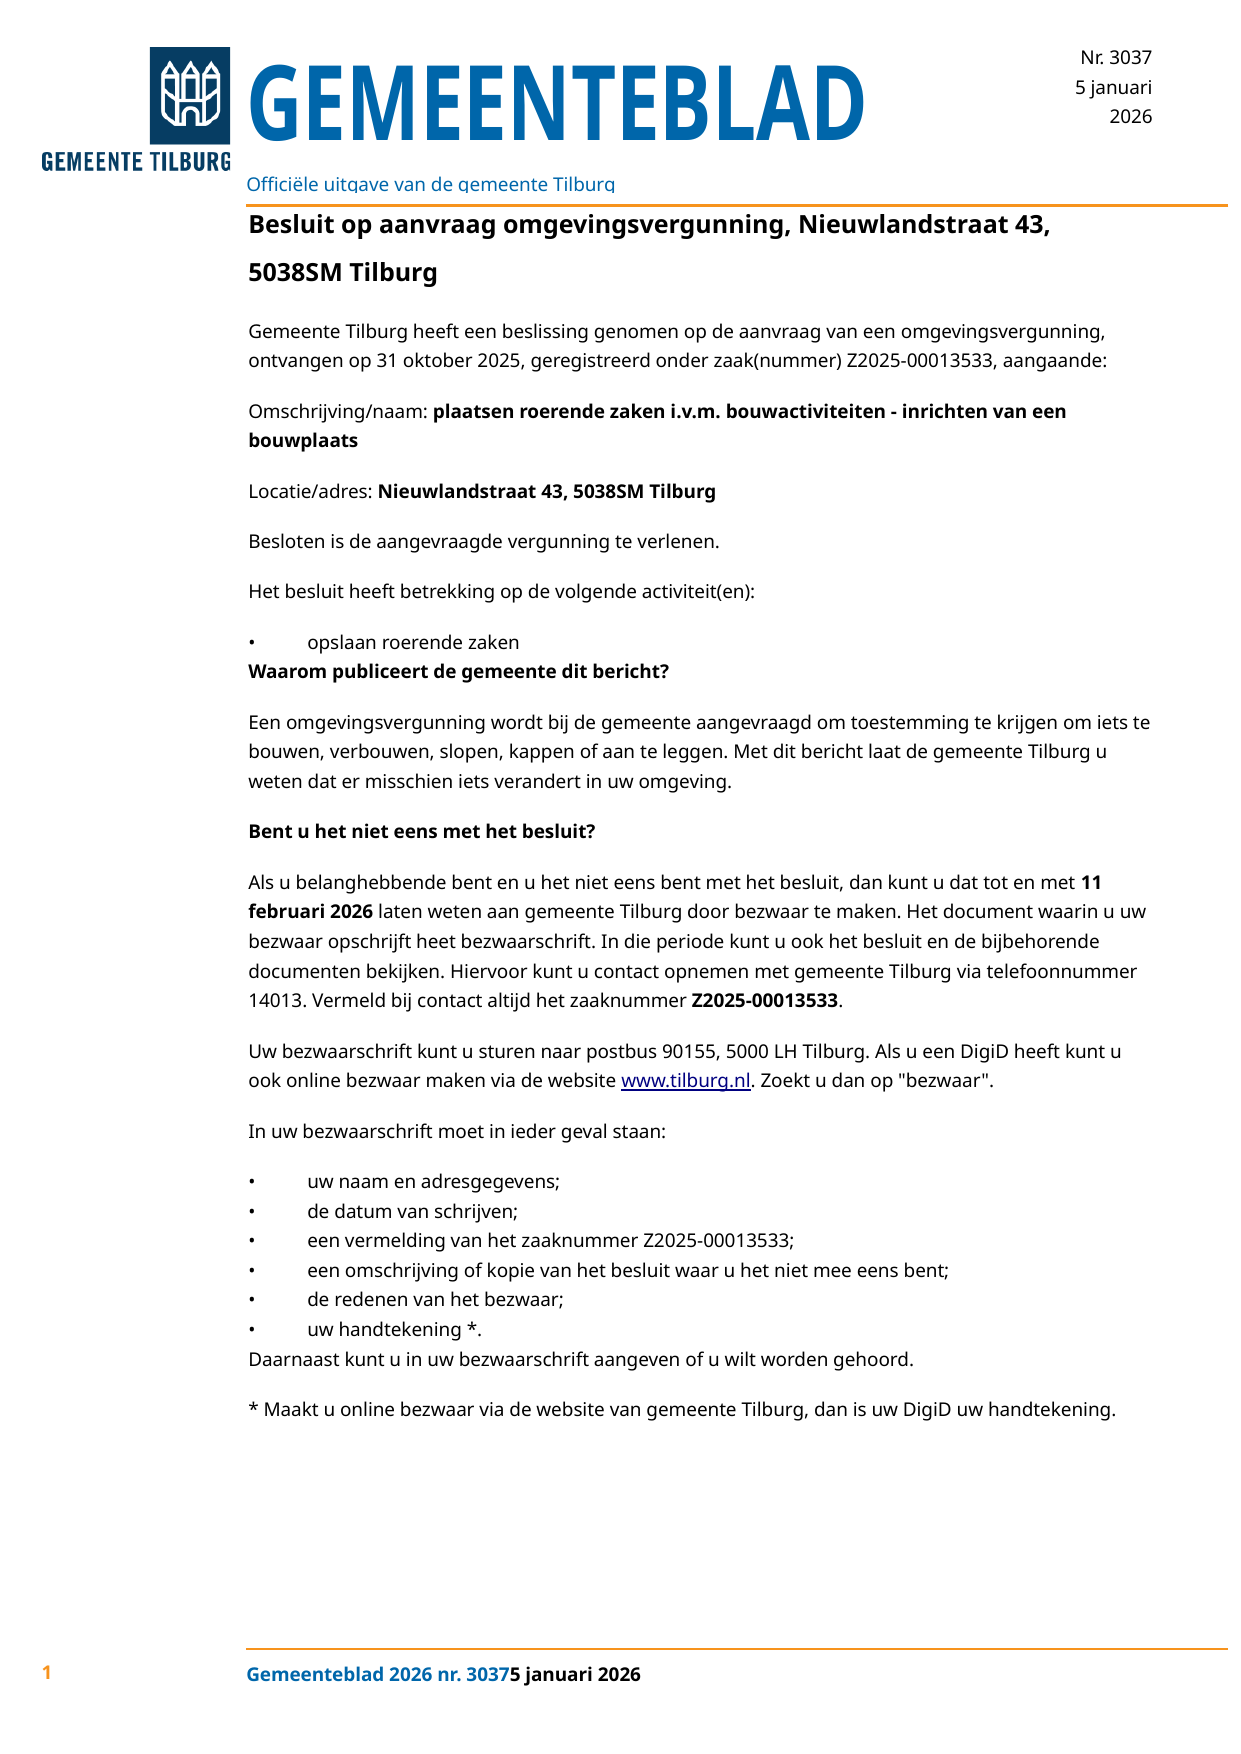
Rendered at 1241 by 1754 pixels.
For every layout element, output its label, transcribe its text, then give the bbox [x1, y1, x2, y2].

text Het besluit heeft betrekking op de volgende activiteit(en): [248, 579, 1152, 604]
list uw handtekening *. [248, 1316, 1152, 1342]
picture [41, 47, 231, 172]
text Besloten is de aangevraagde vergunning te verlenen. [248, 528, 1152, 554]
list de datum van schrijven; [248, 1198, 1152, 1224]
text Daarnaast kunt u in uw bezwaarschrift aangeven of u wilt worden gehoord. [248, 1346, 1152, 1372]
text Locatie/adres: Nieuwlandstraat 43, 5038SM Tilburg [248, 478, 1152, 504]
text Een omgevingsvergunning wordt bij de gemeente aangevraagd om toestemming te krijgen om iets te bouwen, verbouwen, slopen, kappen of aan te leggen. Met dit bericht laat de gemeente Tilburg u weten dat er misschien iets verandert in uw omgeving. [248, 709, 1152, 794]
text Gemeente Tilburg heeft een beslissing genomen op de aanvraag van een omgevingsvergunning, ontvangen op 31 oktober 2025, geregistreerd onder zaak(nummer) Z2025-00013533, aangaande: [248, 318, 1152, 373]
list een vermelding van het zaaknummer Z2025-00013533; [248, 1227, 1152, 1253]
list uw naam en adresgegevens; [248, 1168, 1152, 1194]
text Waarom publiceert de gemeente dit bericht? [248, 659, 1152, 684]
list opslaan roerende zaken [248, 629, 1152, 655]
text Besluit op aanvraag omgevingsvergunning, Nieuwlandstraat 43, 5038SM Tilburg [248, 207, 1152, 288]
list een omschrijving of kopie van het besluit waar u het niet mee eens bent; [248, 1257, 1152, 1283]
text Uw bezwaarschrift kunt u sturen naar postbus 90155, 5000 LH Tilburg. Als u een DigiD heeft kunt u ook online bezwaar maken via de website www.tilburg.nl. Zoekt u dan op "bezwaar". [248, 1038, 1152, 1093]
list de redenen van het bezwaar; [248, 1287, 1152, 1312]
text Omschrijving/naam: plaatsen roerende zaken i.v.m. bouwactiviteiten - inrichten van een bouwplaats [248, 398, 1152, 453]
text In uw bezwaarschrift moet in ieder geval staan: [248, 1118, 1152, 1144]
text Als u belanghebbende bent en u het niet eens bent met het besluit, dan kunt u dat tot en met 11 februari 2026 laten weten aan gemeente Tilburg door bezwaar te maken. Het document waarin u uw bezwaar opschrijft heet bezwaarschrift. In die periode kunt u ook het besluit en de bijbehorende documenten bekijken. Hiervoor kunt u contact opnemen met gemeente Tilburg via telefoonnummer 14013. Vermeld bij contact altijd het zaaknummer Z2025-00013533. [248, 869, 1152, 1013]
text Bent u het niet eens met het besluit? [248, 819, 1152, 844]
text * Maakt u online bezwaar via de website van gemeente Tilburg, dan is uw DigiD uw handtekening. [248, 1396, 1152, 1422]
